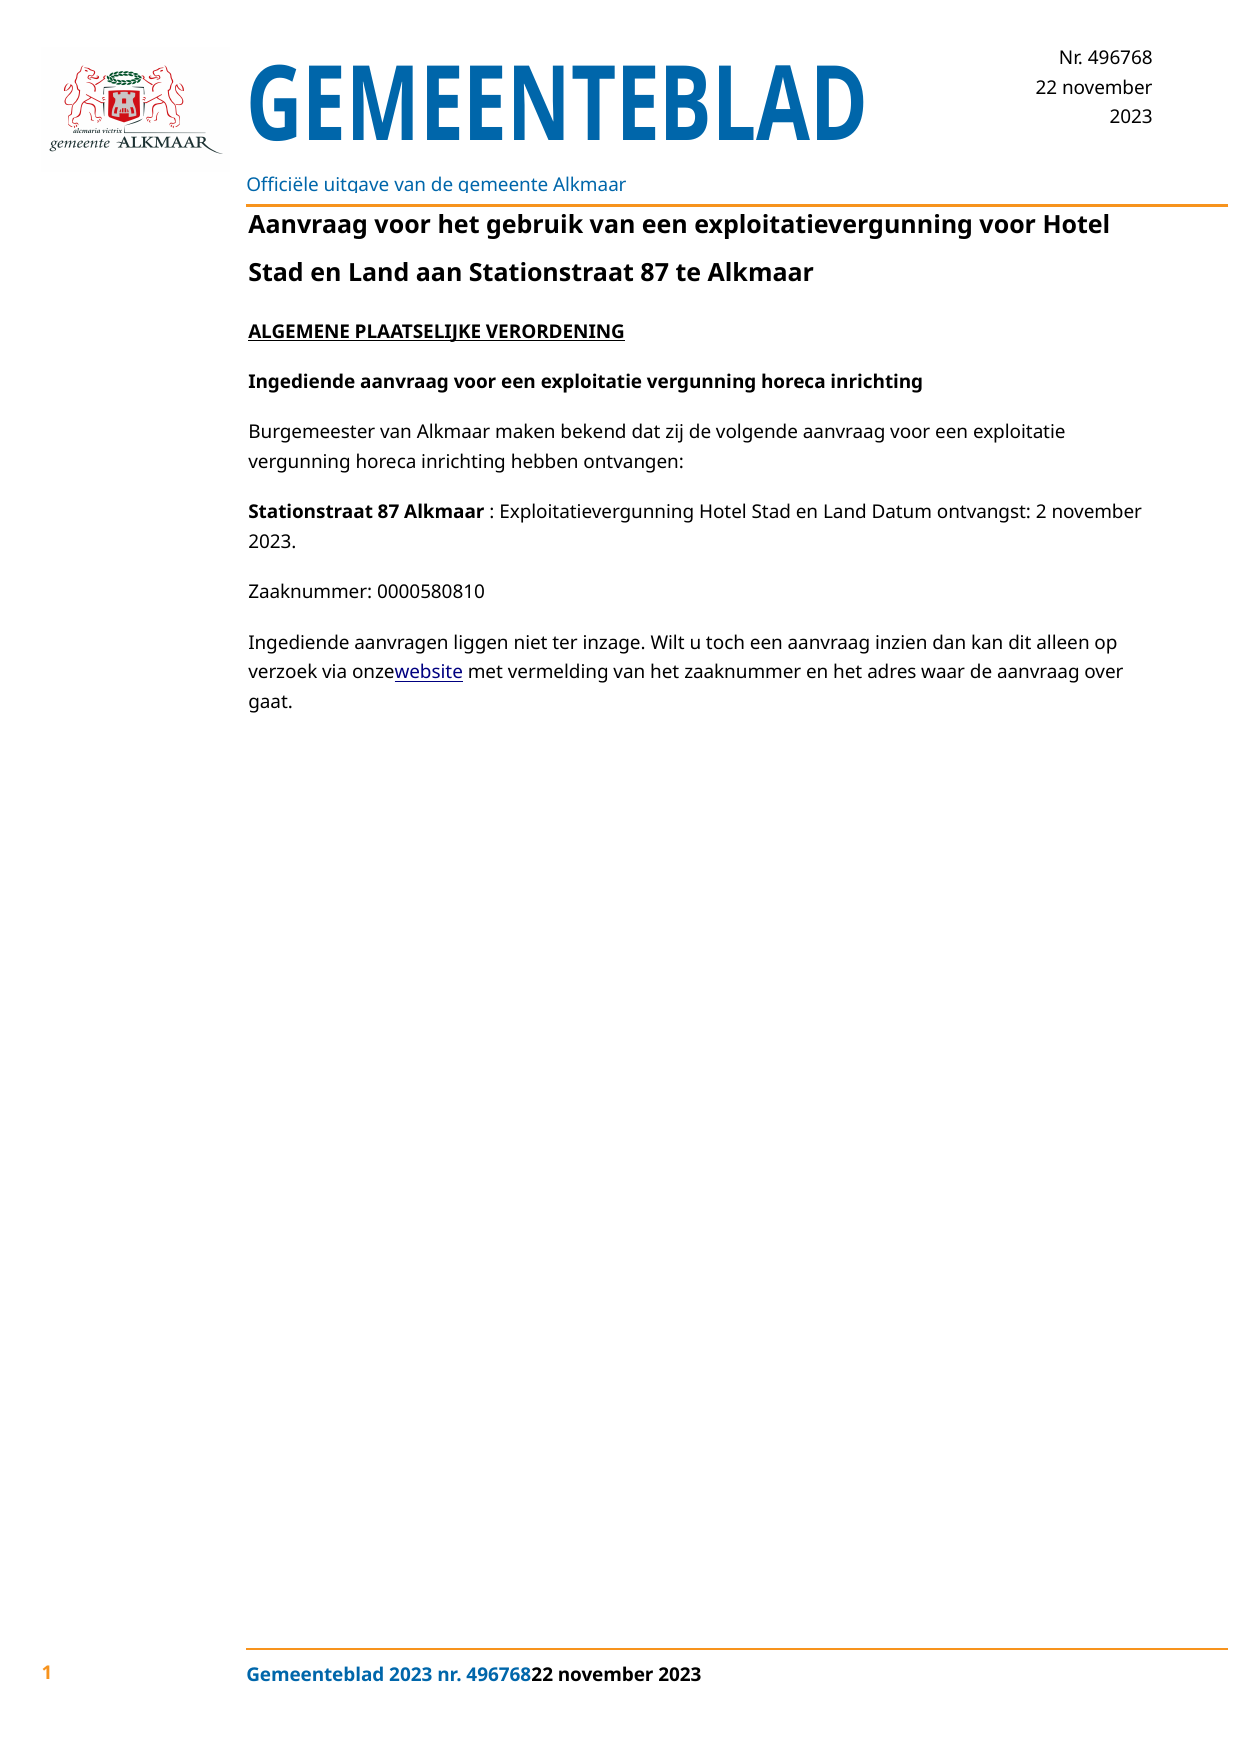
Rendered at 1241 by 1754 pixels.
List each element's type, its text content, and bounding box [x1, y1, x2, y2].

picture [41, 47, 231, 172]
text Burgemeester van Alkmaar maken bekend dat zij de volgende aanvraag voor een exploitatie vergunning horeca inrichting hebben ontvangen: [248, 419, 1152, 474]
text Stationstraat 87 Alkmaar : Exploitatievergunning Hotel Stad en Land Datum ontvangst: 2 november 2023. [248, 499, 1152, 554]
text Ingediende aanvragen liggen niet ter inzage. Wilt u toch een aanvraag inzien dan kan dit alleen op verzoek via onzewebsite met vermelding van het zaaknummer en het adres waar de aanvraag over gaat. [248, 629, 1152, 714]
text Zaaknummer: 0000580810 [248, 579, 1152, 604]
text Ingediende aanvraag voor een exploitatie vergunning horeca inrichting [248, 368, 1152, 394]
text Aanvraag voor het gebruik van een exploitatievergunning voor Hotel Stad en Land aan Stationstraat 87 te Alkmaar [248, 207, 1152, 288]
text ALGEMENE PLAATSELIJKE VERORDENING [248, 318, 1152, 344]
